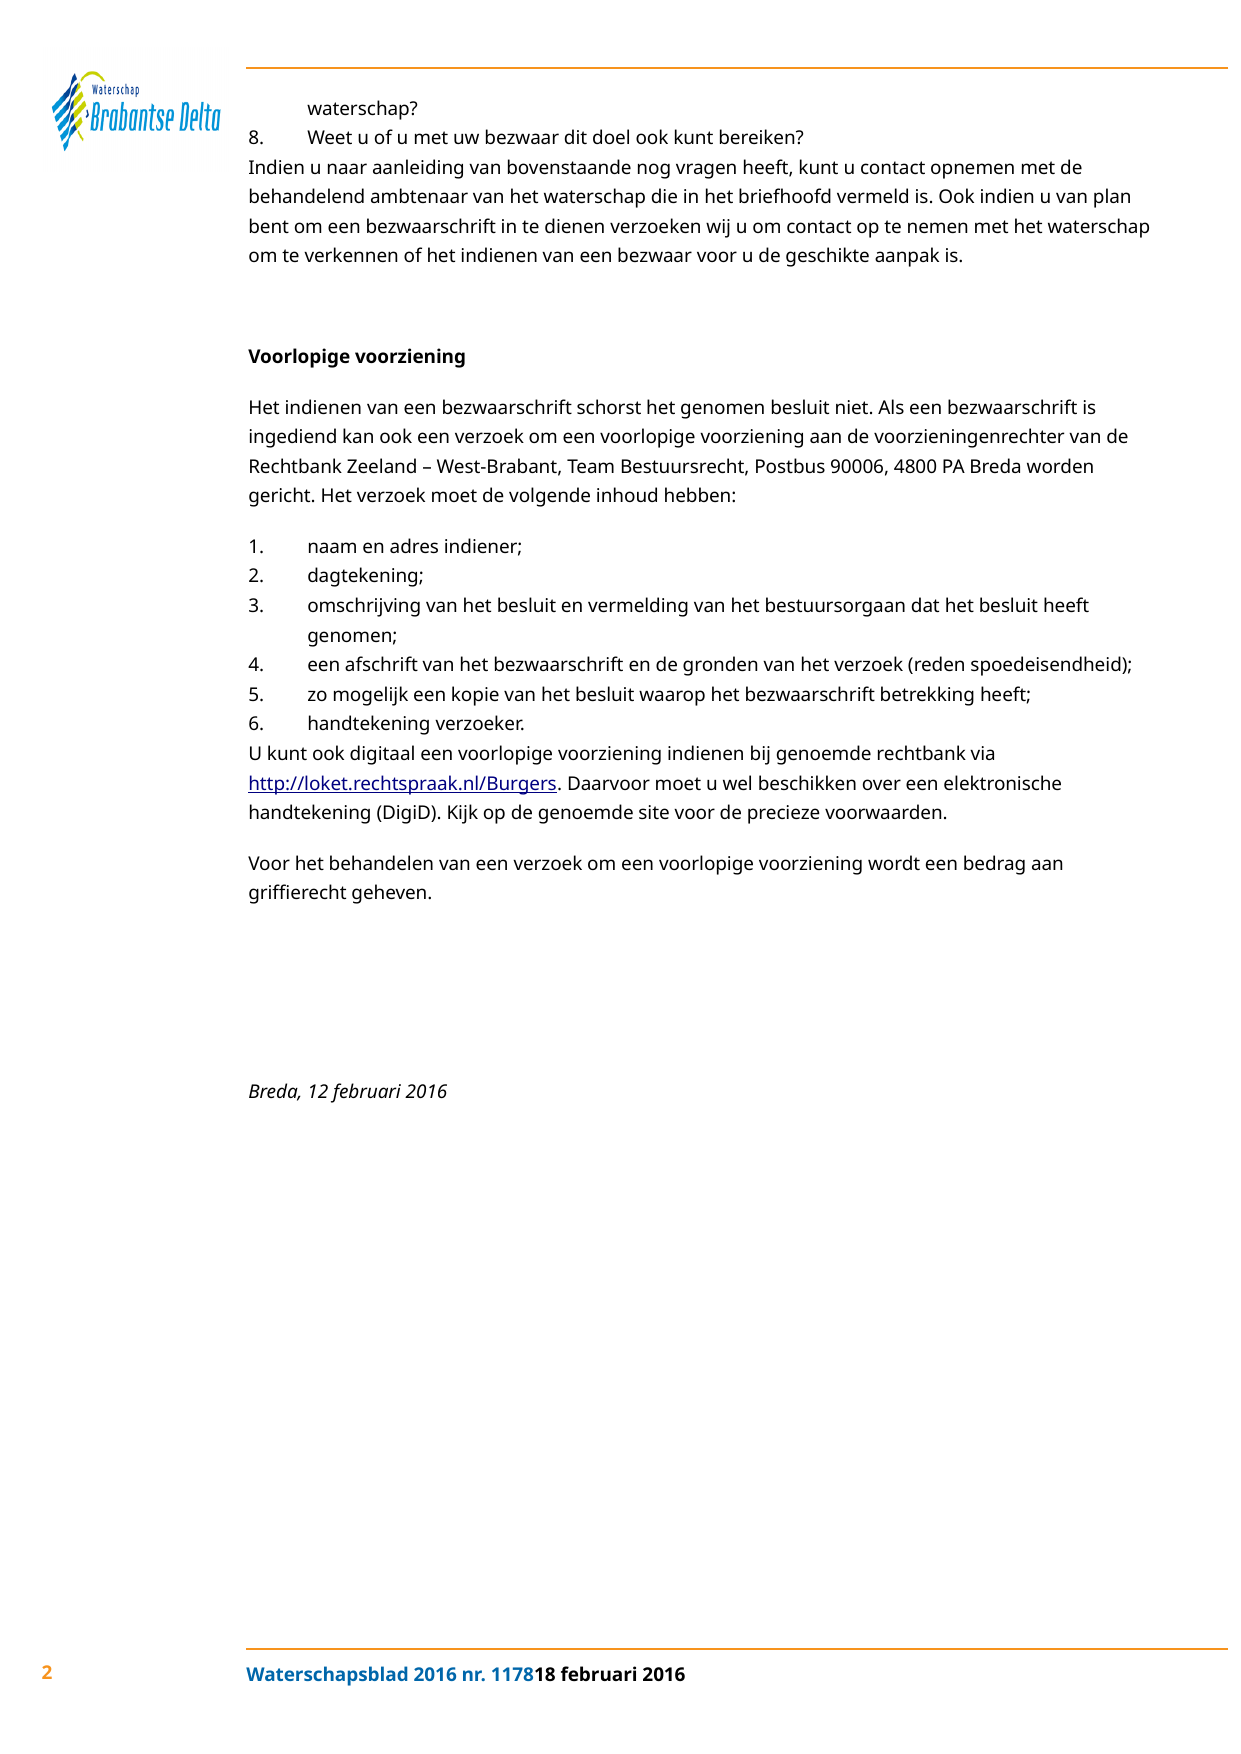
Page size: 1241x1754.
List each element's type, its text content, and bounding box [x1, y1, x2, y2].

list omschrijving van het besluit en vermelding van het bestuursorgaan dat het besluit heeft genomen; [248, 592, 1152, 648]
list waterschap? [248, 95, 1152, 121]
list Weet u of u met uw bezwaar dit doel ook kunt bereiken? [248, 124, 1152, 150]
text Breda, 12 februari 2016 [248, 1078, 1152, 1104]
list handtekening verzoeker. [248, 711, 1152, 736]
text Het indienen van een bezwaarschrift schorst het genomen besluit niet. Als een bezwaarschrift is ingediend kan ook een verzoek om een voorlopige voorziening aan de voorzieningenrechter van de Rechtbank Zeeland – West-Brabant, Team Bestuursrecht, Postbus 90006, 4800 PA Breda worden gericht. Het verzoek moet de volgende inhoud hebben: [248, 394, 1152, 508]
text Voor het behandelen van een verzoek om een voorlopige voorziening wordt een bedrag aan griffierecht geheven. [248, 850, 1152, 905]
list een afschrift van het bezwaarschrift en de gronden van het verzoek (reden spoedeisendheid); [248, 651, 1152, 677]
list naam en adres indiener; [248, 533, 1152, 559]
list dagtekening; [248, 563, 1152, 588]
text Indien u naar aanleiding van bovenstaande nog vragen heeft, kunt u contact opnemen met de behandelend ambtenaar van het waterschap die in het briefhoofd vermeld is. Ook indien u van plan bent om een bezwaarschrift in te dienen verzoeken wij u om contact op te nemen met het waterschap om te verkennen of het indienen van een bezwaar voor u de geschikte aanpak is. [248, 154, 1152, 268]
picture [41, 47, 231, 172]
text Voorlopige voorziening [248, 343, 1152, 369]
list zo mogelijk een kopie van het besluit waarop het bezwaarschrift betrekking heeft; [248, 681, 1152, 707]
text U kunt ook digitaal een voorlopige voorziening indienen bij genoemde rechtbank via http://loket.rechtspraak.nl/Burgers. Daarvoor moet u wel beschikken over een elektronische handtekening (DigiD). Kijk op de genoemde site voor de precieze voorwaarden. [248, 740, 1152, 825]
